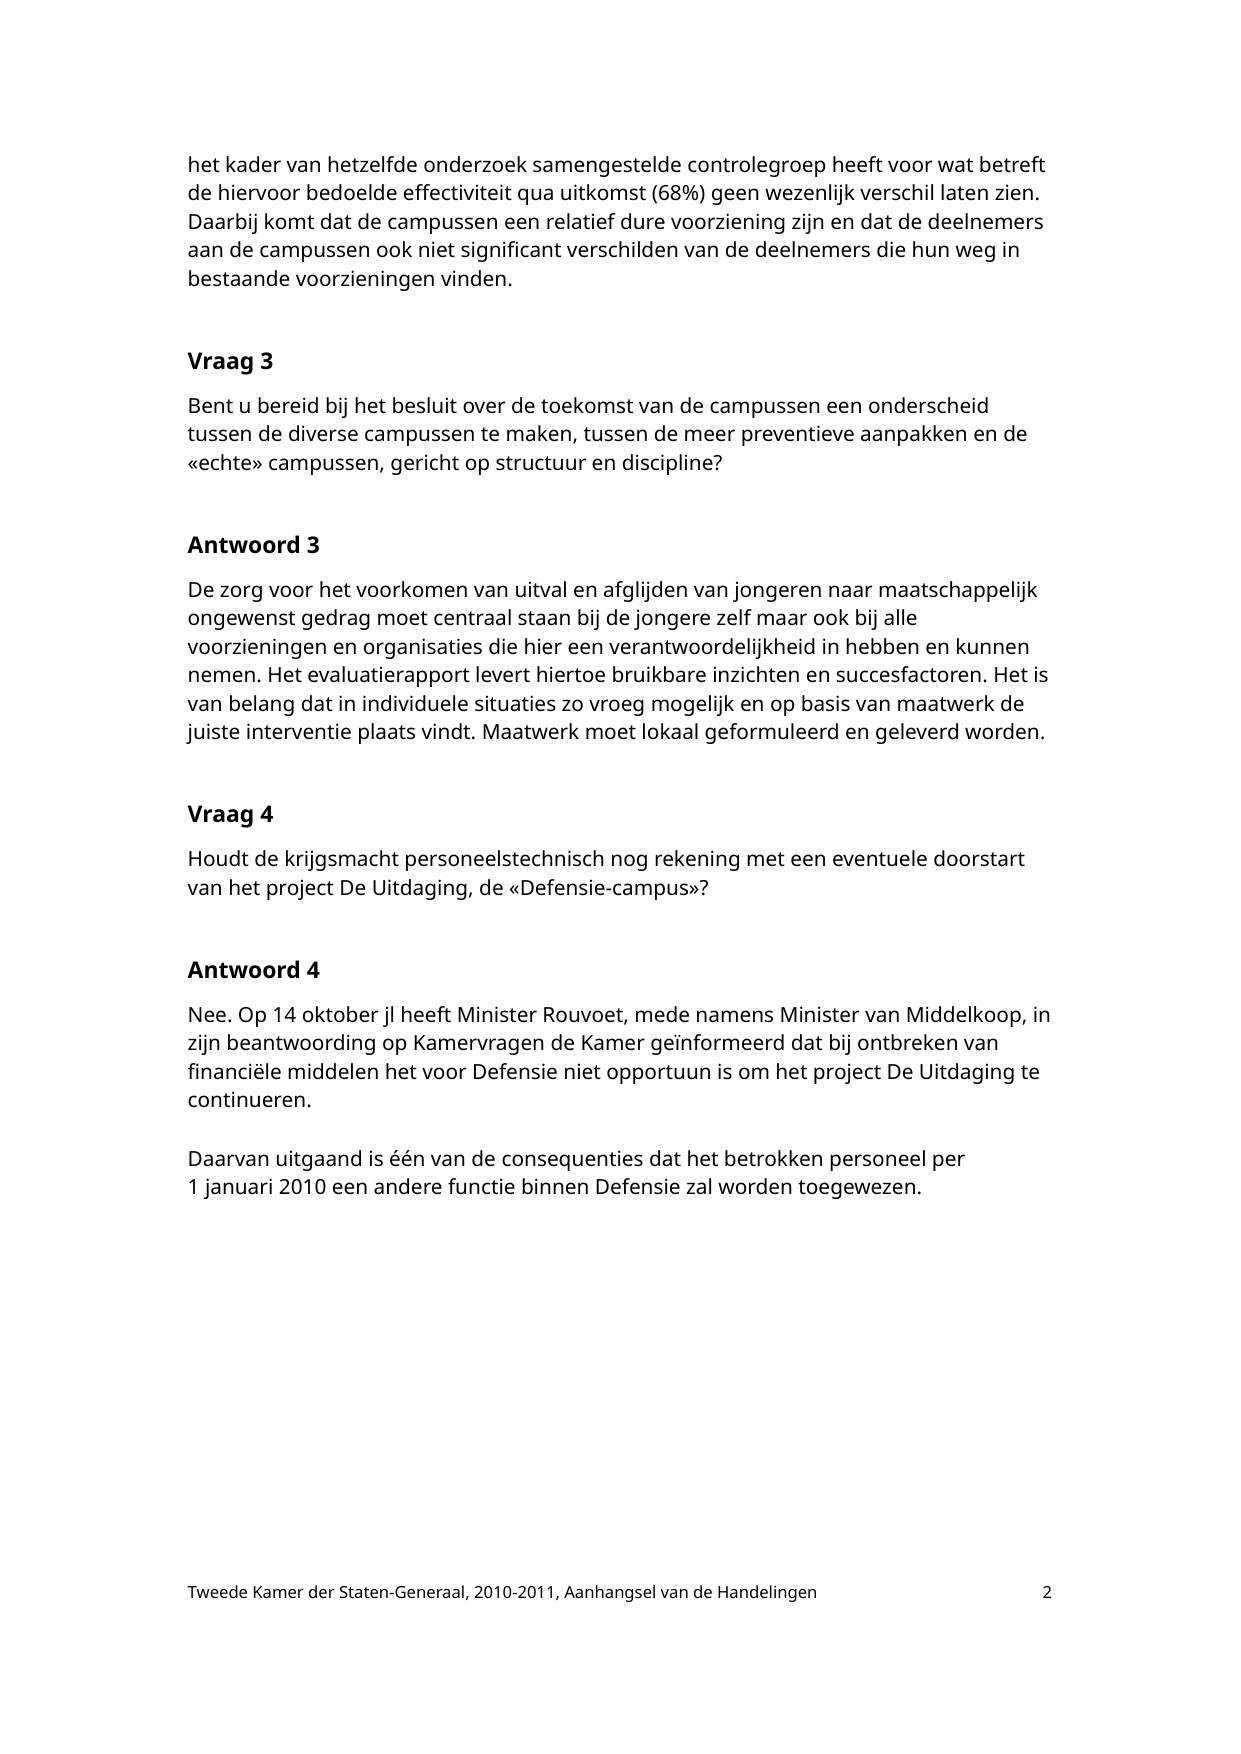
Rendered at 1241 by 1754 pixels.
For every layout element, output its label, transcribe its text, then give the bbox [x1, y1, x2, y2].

subtitle Vraag 4 [187, 798, 1053, 829]
subtitle Vraag 3 [187, 345, 1053, 376]
text Daarvan uitgaand is één van de consequenties dat het betrokken personeel per 1 januari 2010 een andere functie binnen Defensie zal worden toegewezen. [187, 1144, 1053, 1201]
text Nee. Op 14 oktober jl heeft Minister Rouvoet, mede namens Minister van Middelkoop, in zijn beantwoording op Kamervragen de Kamer geïnformeerd dat bij ontbreken van financiële middelen het voor Defensie niet opportuun is om het project De Uitdaging te continueren. [187, 1000, 1053, 1114]
subtitle Antwoord 4 [187, 954, 1053, 985]
text Bent u bereid bij het besluit over de toekomst van de campussen een onderscheid tussen de diverse campussen te maken, tussen de meer preventieve aanpakken en de «echte» campussen, gericht op structuur en discipline? [187, 391, 1053, 476]
text De zorg voor het voorkomen van uitval en afglijden van jongeren naar maatschappelijk ongewenst gedrag moet centraal staan bij de jongere zelf maar ook bij alle voorzieningen en organisaties die hier een verantwoordelijkheid in hebben en kunnen nemen. Het evaluatierapport levert hiertoe bruikbare inzichten en succesfactoren. Het is van belang dat in individuele situaties zo vroeg mogelijk en op basis van maatwerk de juiste interventie plaats vindt. Maatwerk moet lokaal geformuleerd en geleverd worden. [187, 575, 1053, 746]
subtitle Antwoord 3 [187, 529, 1053, 560]
text het kader van hetzelfde onderzoek samengestelde controlegroep heeft voor wat betreft de hiervoor bedoelde effectiviteit qua uitkomst (68%) geen wezenlijk verschil laten zien. Daarbij komt dat de campussen een relatief dure voorziening zijn en dat de deelnemers aan de campussen ook niet significant verschilden van de deelnemers die hun weg in bestaande voorzieningen vinden. [187, 150, 1053, 292]
text Houdt de krijgsmacht personeelstechnisch nog rekening met een eventuele doorstart van het project De Uitdaging, de «Defensie-campus»? [187, 844, 1053, 901]
